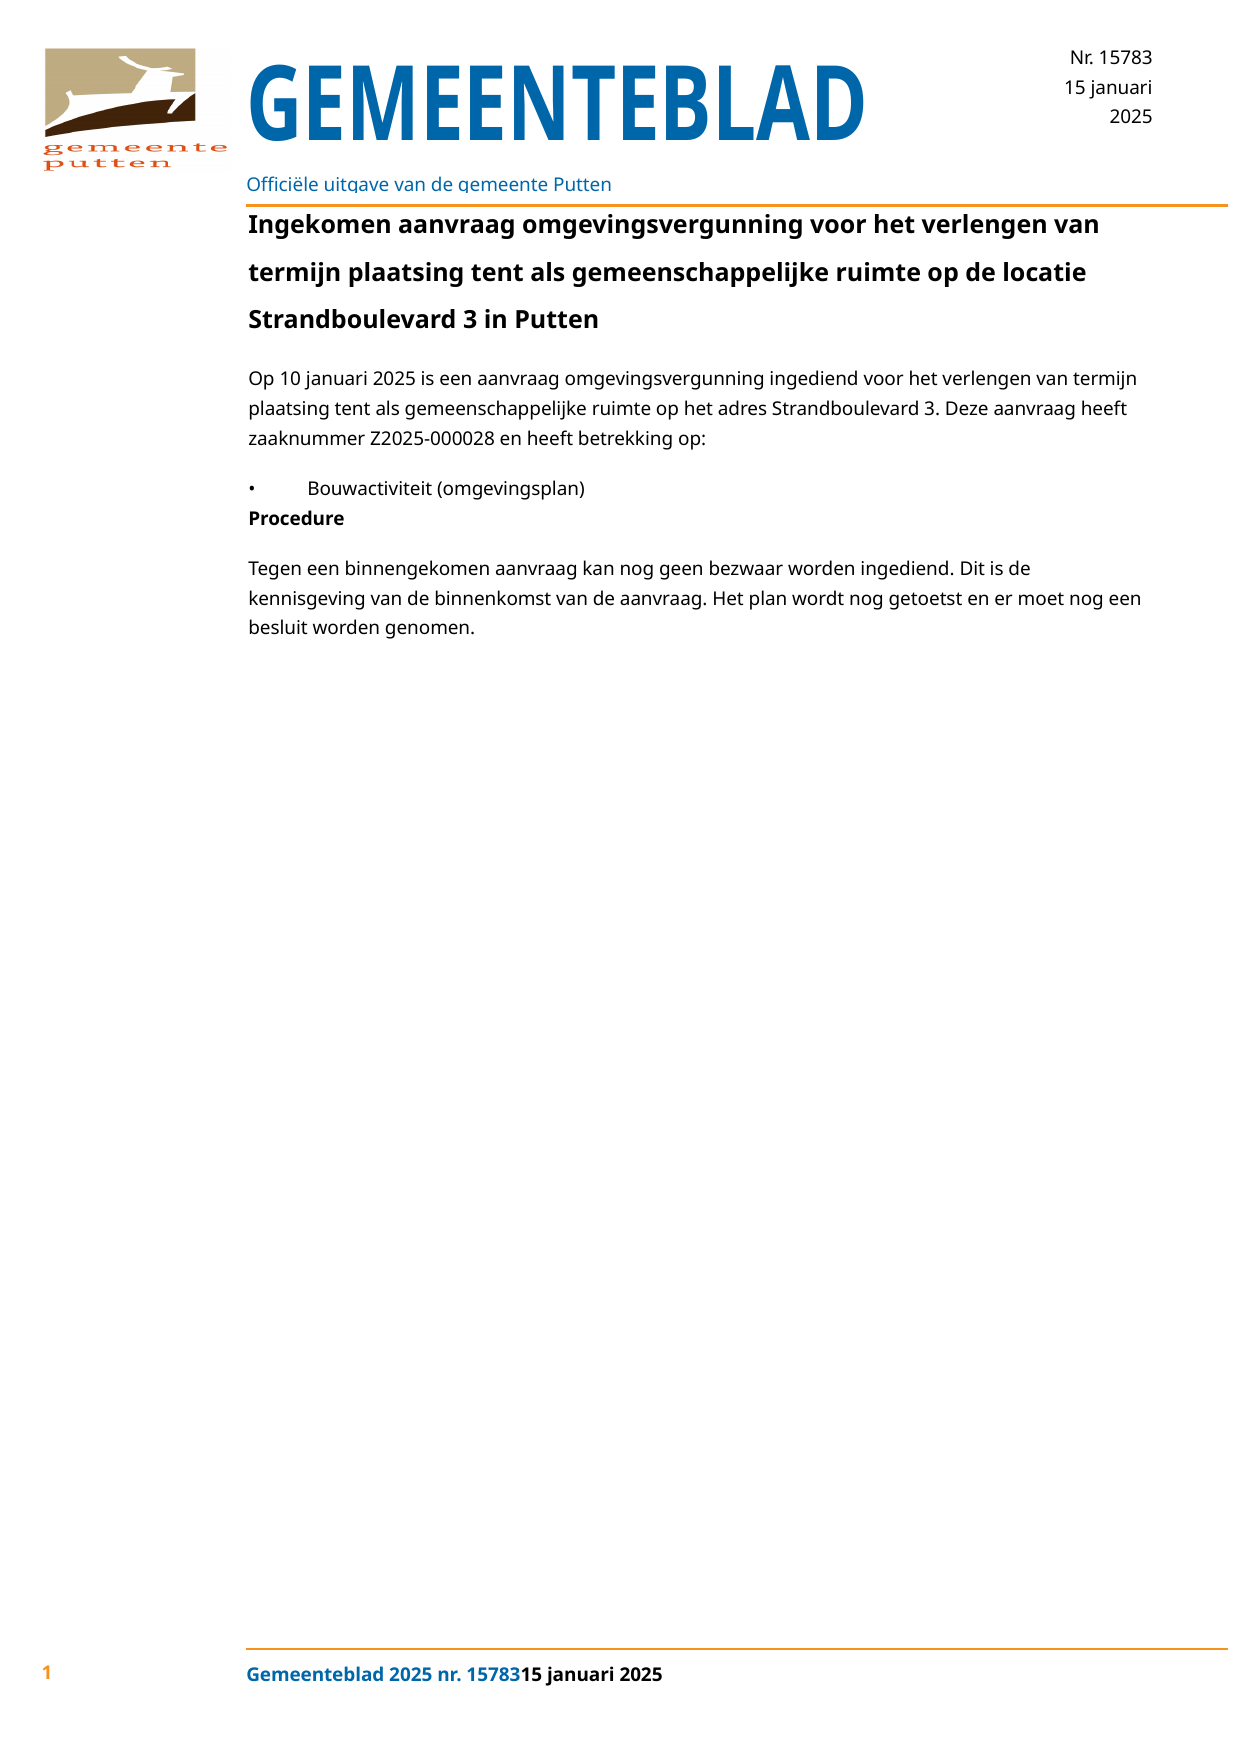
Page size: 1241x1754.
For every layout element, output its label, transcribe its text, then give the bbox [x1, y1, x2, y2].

text Tegen een binnengekomen aanvraag kan nog geen bezwaar worden ingediend. Dit is de kennisgeving van de binnenkomst van de aanvraag. Het plan wordt nog getoetst en er moet nog een besluit worden genomen. [248, 555, 1152, 640]
picture [41, 47, 231, 172]
list Bouwactiviteit (omgevingsplan) [248, 475, 1152, 501]
text Ingekomen aanvraag omgevingsvergunning voor het verlengen van termijn plaatsing tent als gemeenschappelijke ruimte op de locatie Strandboulevard 3 in Putten [248, 207, 1152, 336]
text Op 10 januari 2025 is een aanvraag omgevingsvergunning ingediend voor het verlengen van termijn plaatsing tent als gemeenschappelijke ruimte op het adres Strandboulevard 3. Deze aanvraag heeft zaaknummer Z2025-000028 en heeft betrekking op: [248, 366, 1152, 450]
text Procedure [248, 505, 1152, 530]
